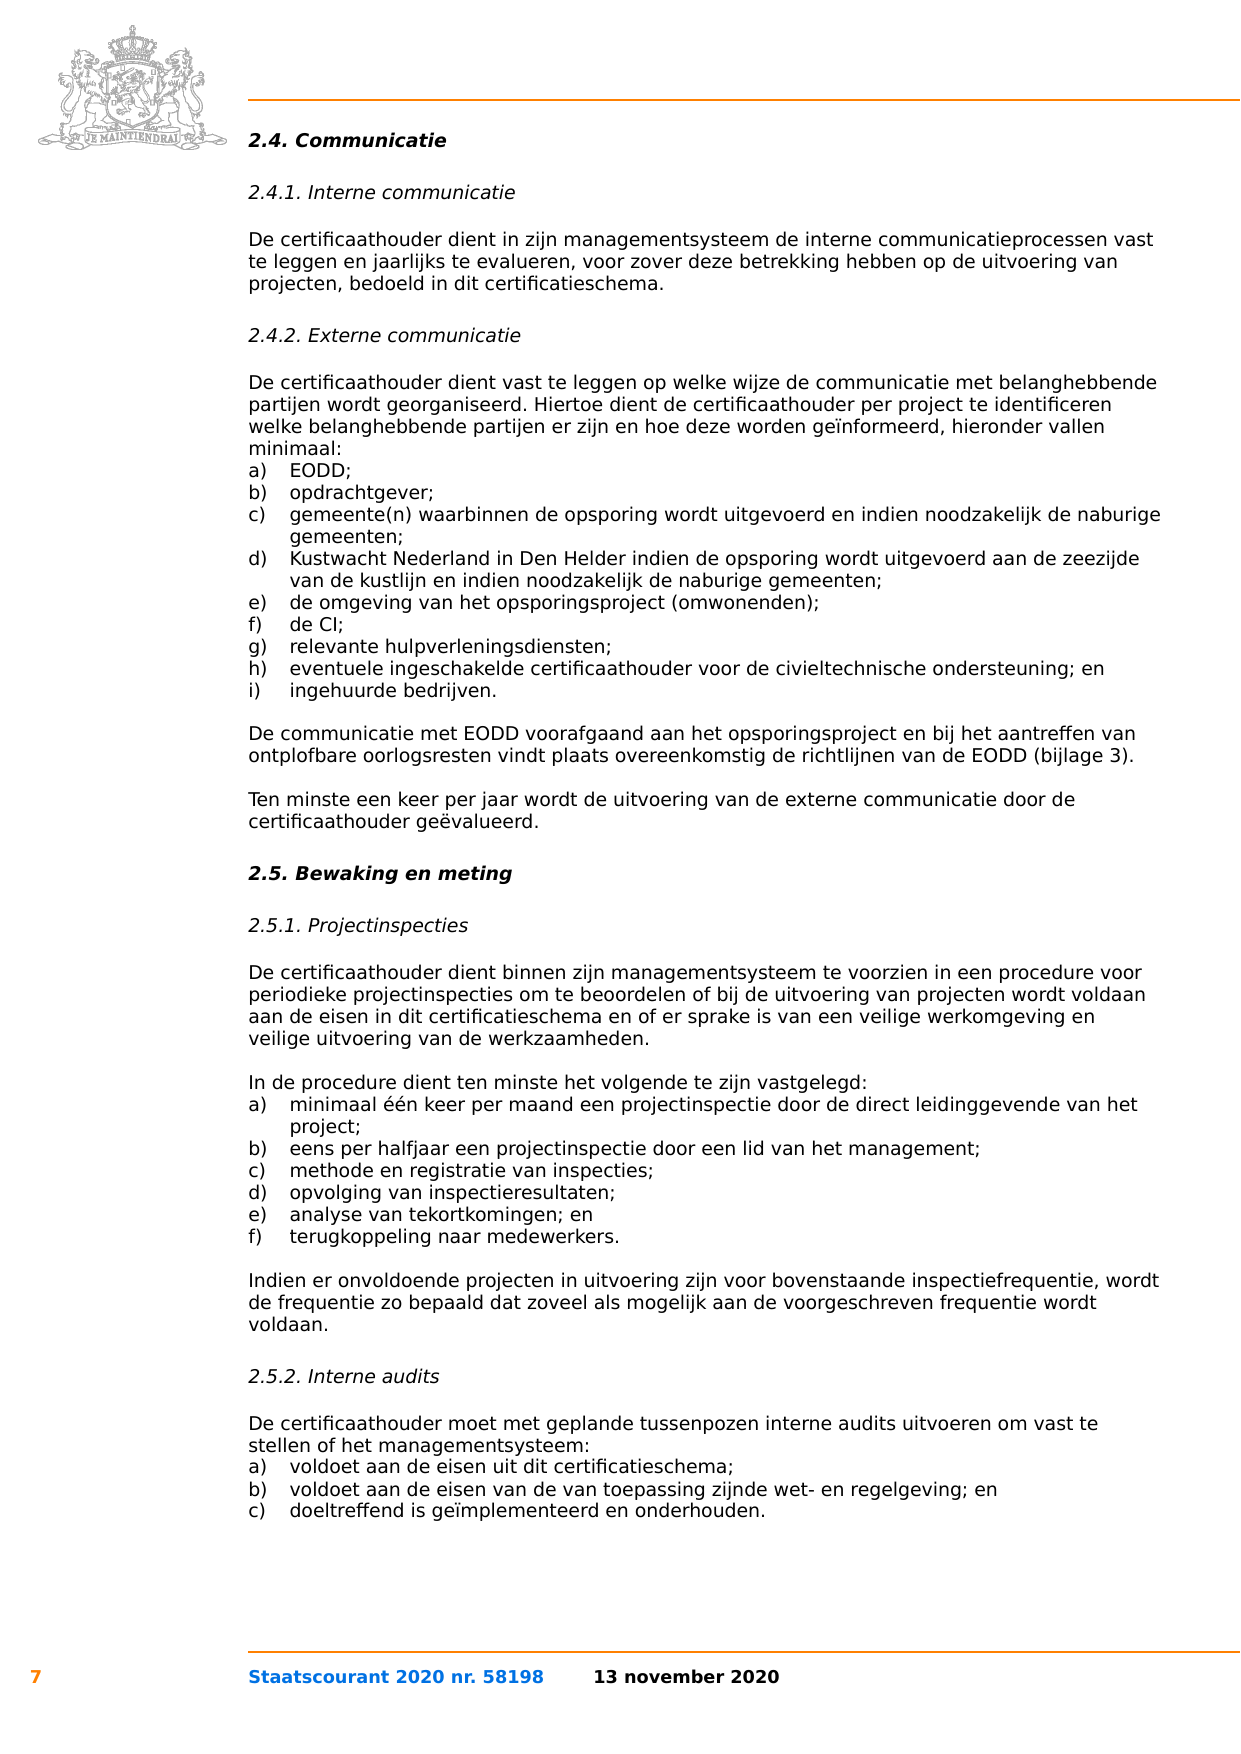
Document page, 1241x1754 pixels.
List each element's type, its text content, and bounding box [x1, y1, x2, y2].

text a) EODD; [248, 460, 1163, 482]
text In de procedure dient ten minste het volgende te zijn vastgelegd: [248, 1072, 1163, 1094]
subtitle 2.5.1. Projectinspecties [248, 915, 1163, 937]
subtitle 2.5.2. Interne audits [248, 1366, 1163, 1387]
text a) minimaal één keer per maand een projectinspectie door de direct leidinggevende van het project; [248, 1094, 1163, 1138]
text f) de CI; [248, 613, 1163, 636]
text e) analyse van tekortkomingen; en [248, 1204, 1163, 1226]
picture [38, 25, 227, 150]
subtitle 2.4.1. Interne communicatie [248, 182, 1163, 204]
subtitle 2.4. Communicatie [248, 130, 1163, 152]
text h) eventuele ingeschakelde certificaathouder voor de civieltechnische ondersteuning; en [248, 657, 1163, 679]
text c) gemeente(n) waarbinnen de opsporing wordt uitgevoerd en indien noodzakelijk de naburige gemeenten; [248, 504, 1163, 548]
text c) doeltreffend is geïmplementeerd en onderhouden. [248, 1500, 1163, 1522]
text De communicatie met EODD voorafgaand aan het opsporingsproject en bij het aantreffen van ontplofbare oorlogsresten vindt plaats overeenkomstig de richtlijnen van de EODD (bijlage 3). [248, 723, 1163, 767]
text i) ingehuurde bedrijven. [248, 679, 1163, 701]
text e) de omgeving van het opsporingsproject (omwonenden); [248, 592, 1163, 613]
text De certificaathouder dient in zijn managementsysteem de interne communicatieprocessen vast te leggen en jaarlijks te evalueren, voor zover deze betrekking hebben op de uitvoering van projecten, bedoeld in dit certificatieschema. [248, 229, 1163, 295]
text c) methode en registratie van inspecties; [248, 1160, 1163, 1182]
text f) terugkoppeling naar medewerkers. [248, 1226, 1163, 1248]
text De certificaathouder moet met geplande tussenpozen interne audits uitvoeren om vast te stellen of het managementsysteem: [248, 1412, 1163, 1456]
text g) relevante hulpverleningsdiensten; [248, 636, 1163, 657]
subtitle 2.5. Bewaking en meting [248, 863, 1163, 885]
text b) opdrachtgever; [248, 482, 1163, 504]
text d) opvolging van inspectieresultaten; [248, 1182, 1163, 1204]
text De certificaathouder dient vast te leggen op welke wijze de communicatie met belanghebbende partijen wordt georganiseerd. Hiertoe dient de certificaathouder per project te identificeren welke belanghebbende partijen er zijn en hoe deze worden geïnformeerd, hieronder vallen minimaal: [248, 372, 1163, 460]
text De certificaathouder dient binnen zijn managementsysteem te voorzien in een procedure voor periodieke projectinspecties om te beoordelen of bij de uitvoering van projecten wordt voldaan aan de eisen in dit certificatieschema en of er sprake is van een veilige werkomgeving en veilige uitvoering van de werkzaamheden. [248, 962, 1163, 1050]
subtitle 2.4.2. Externe communicatie [248, 325, 1163, 347]
text d) Kustwacht Nederland in Den Helder indien de opsporing wordt uitgevoerd aan de zeezijde van de kustlijn en indien noodzakelijk de naburige gemeenten; [248, 548, 1163, 592]
text b) eens per halfjaar een projectinspectie door een lid van het management; [248, 1138, 1163, 1160]
text Ten minste een keer per jaar wordt de uitvoering van de externe communicatie door de certificaathouder geëvalueerd. [248, 789, 1163, 833]
text a) voldoet aan de eisen uit dit certificatieschema; [248, 1456, 1163, 1478]
text Indien er onvoldoende projecten in uitvoering zijn voor bovenstaande inspectiefrequentie, wordt de frequentie zo bepaald dat zoveel als mogelijk aan de voorgeschreven frequentie wordt voldaan. [248, 1269, 1163, 1336]
text b) voldoet aan de eisen van de van toepassing zijnde wet- en regelgeving; en [248, 1478, 1163, 1500]
